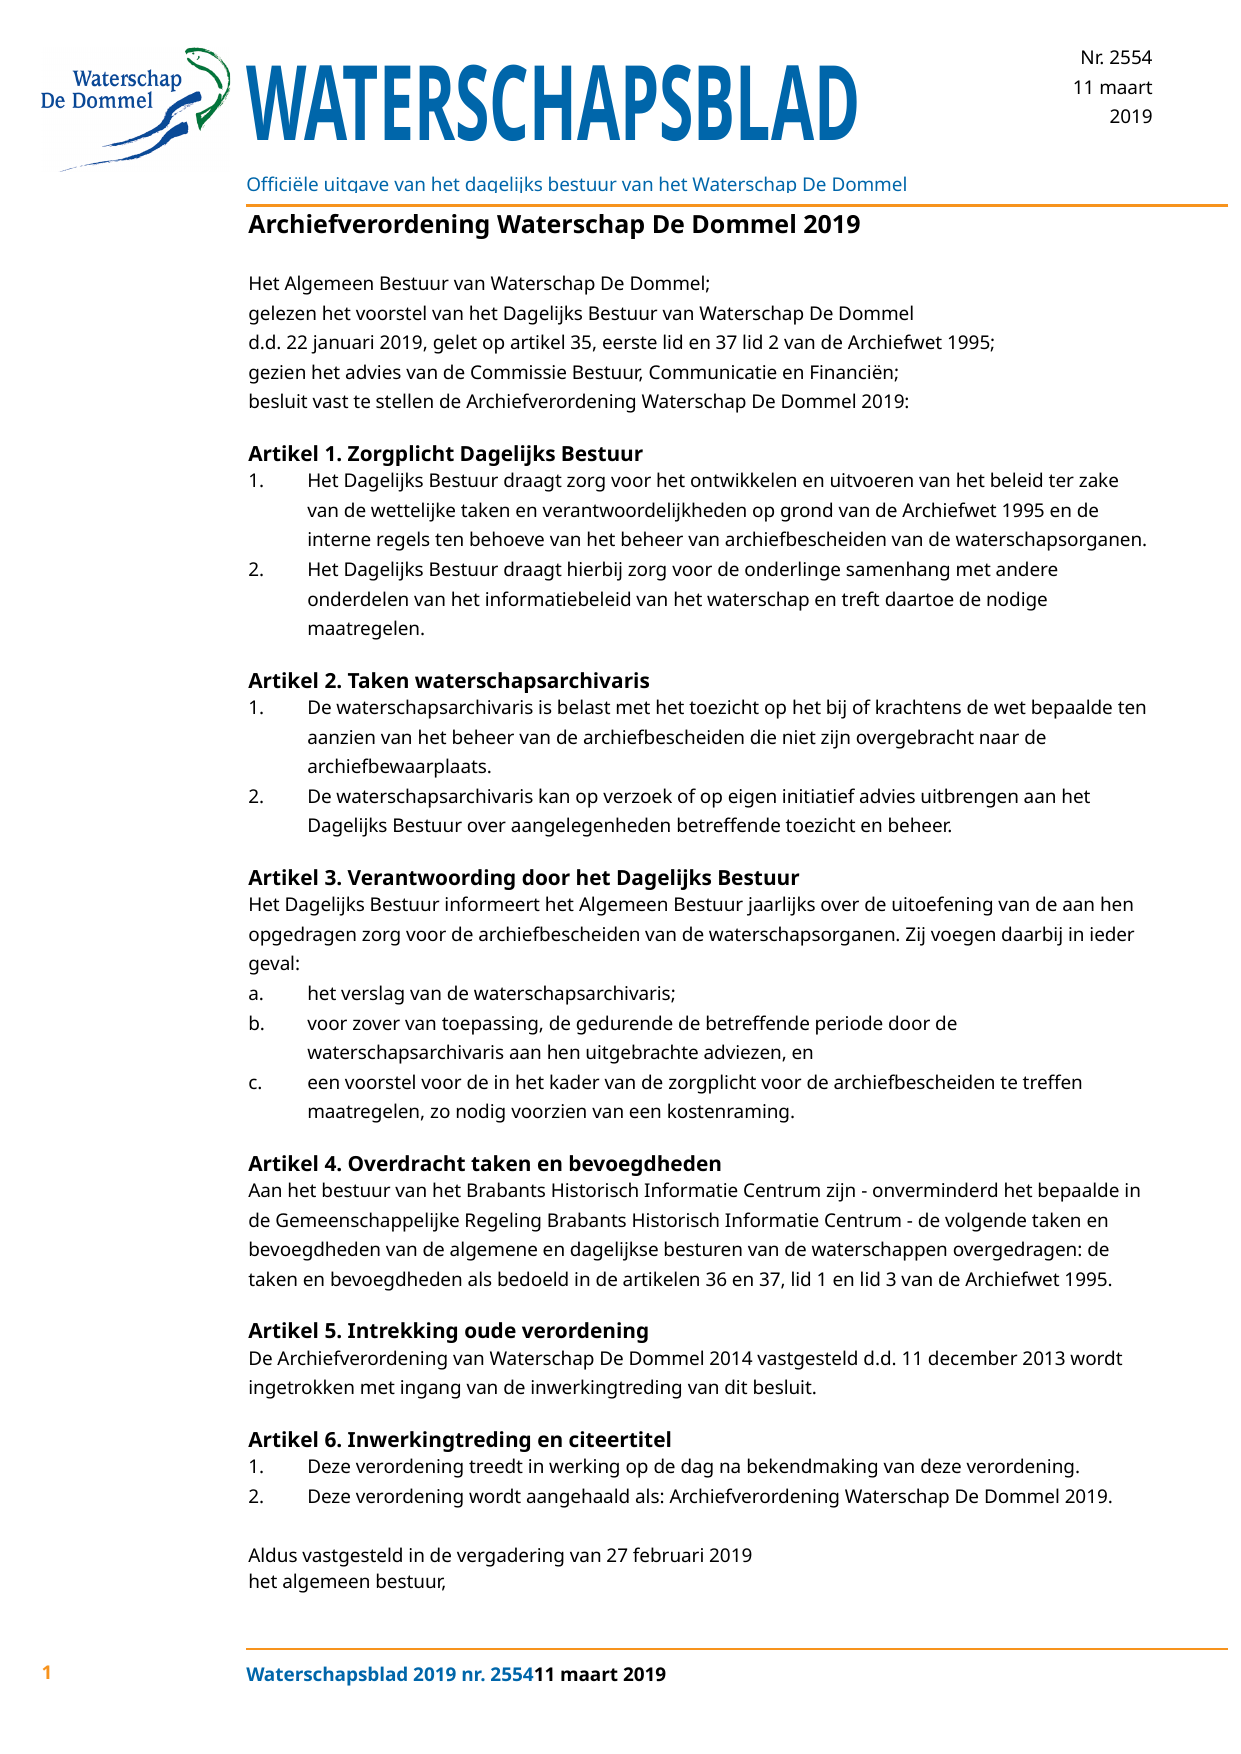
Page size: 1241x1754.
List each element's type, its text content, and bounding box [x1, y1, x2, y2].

list een voorstel voor de in het kader van de zorgplicht voor de archiefbescheiden te treffen maatregelen, zo nodig voorzien van een kostenraming. [248, 1069, 1152, 1124]
text Het Dagelijks Bestuur informeert het Algemeen Bestuur jaarlijks over de uitoefening van de aan hen opgedragen zorg voor de archiefbescheiden van de waterschapsorganen. Zij voegen daarbij in ieder geval: [248, 891, 1152, 976]
text Aldus vastgesteld in de vergadering van 27 februari 2019 [248, 1542, 1152, 1568]
text Archiefverordening Waterschap De Dommel 2019 [248, 207, 1152, 241]
text besluit vast te stellen de Archiefverordening Waterschap De Dommel 2019: [248, 389, 1152, 414]
list het verslag van de waterschapsarchivaris; [248, 980, 1152, 1006]
text gezien het advies van de Commissie Bestuur, Communicatie en Financiën; [248, 359, 1152, 385]
text Het Algemeen Bestuur van Waterschap De Dommel; [248, 270, 1152, 296]
text Artikel 2. Taken waterschapsarchivaris [248, 666, 1152, 694]
text Artikel 1. Zorgplicht Dagelijks Bestuur [248, 439, 1152, 467]
text De Archiefverordening van Waterschap De Dommel 2014 vastgesteld d.d. 11 december 2013 wordt ingetrokken met ingang van de inwerkingtreding van dit besluit. [248, 1345, 1152, 1400]
text d.d. 22 januari 2019, gelet op artikel 35, eerste lid en 37 lid 2 van de Archiefwet 1995; [248, 329, 1152, 355]
text het algemeen bestuur, [248, 1568, 1152, 1594]
list Deze verordening wordt aangehaald als: Archiefverordening Waterschap De Dommel 2019. [248, 1483, 1152, 1509]
text Artikel 5. Intrekking oude verordening [248, 1317, 1152, 1345]
list De waterschapsarchivaris kan op verzoek of op eigen initiatief advies uitbrengen aan het Dagelijks Bestuur over aangelegenheden betreffende toezicht en beheer. [248, 783, 1152, 838]
text Artikel 3. Verantwoording door het Dagelijks Bestuur [248, 863, 1152, 891]
text Artikel 4. Overdracht taken en bevoegdheden [248, 1149, 1152, 1177]
text Aan het bestuur van het Brabants Historisch Informatie Centrum zijn - onverminderd het bepaalde in de Gemeenschappelijke Regeling Brabants Historisch Informatie Centrum - de volgende taken en bevoegdheden van de algemene en dagelijkse besturen van de waterschappen overgedragen: de taken en bevoegdheden als bedoeld in de artikelen 36 en 37, lid 1 en lid 3 van de Archiefwet 1995. [248, 1177, 1152, 1292]
text Artikel 6. Inwerkingtreding en citeertitel [248, 1425, 1152, 1453]
list De waterschapsarchivaris is belast met het toezicht op het bij of krachtens de wet bepaalde ten aanzien van het beheer van de archiefbescheiden die niet zijn overgebracht naar de archiefbewaarplaats. [248, 694, 1152, 779]
list voor zover van toepassing, de gedurende de betreffende periode door de waterschapsarchivaris aan hen uitgebrachte adviezen, en [248, 1010, 1152, 1065]
text gelezen het voorstel van het Dagelijks Bestuur van Waterschap De Dommel [248, 300, 1152, 326]
picture [41, 47, 231, 172]
list Het Dagelijks Bestuur draagt zorg voor het ontwikkelen en uitvoeren van het beleid ter zake van de wettelijke taken en verantwoordelijkheden op grond van de Archiefwet 1995 en de interne regels ten behoeve van het beheer van archiefbescheiden van de waterschapsorganen. [248, 467, 1152, 552]
list Het Dagelijks Bestuur draagt hierbij zorg voor de onderlinge samenhang met andere onderdelen van het informatiebeleid van het waterschap en treft daartoe de nodige maatregelen. [248, 556, 1152, 641]
list Deze verordening treedt in werking op de dag na bekendmaking van deze verordening. [248, 1453, 1152, 1479]
